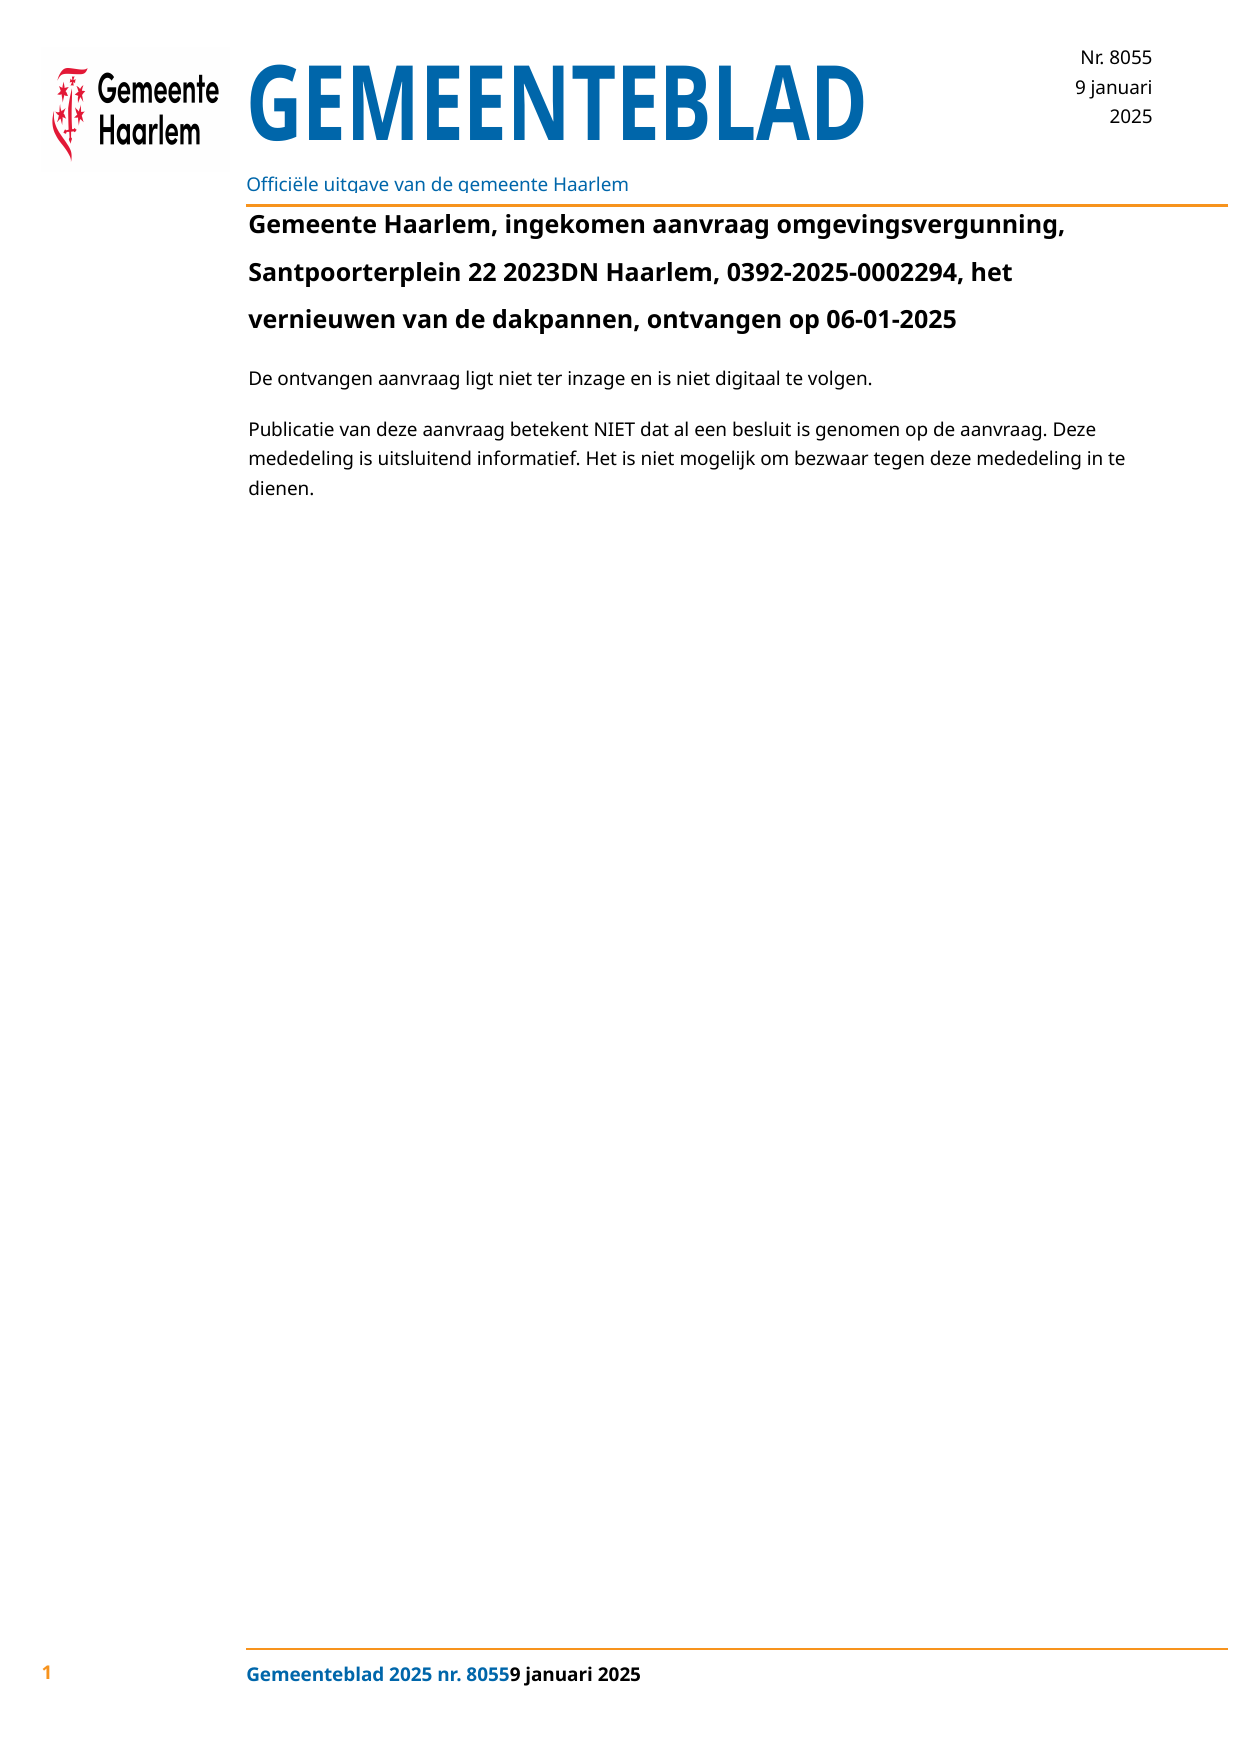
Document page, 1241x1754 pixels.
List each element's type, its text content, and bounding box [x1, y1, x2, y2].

text Publicatie van deze aanvraag betekent NIET dat al een besluit is genomen op de aanvraag. Deze mededeling is uitsluitend informatief. Het is niet mogelijk om bezwaar tegen deze mededeling in te dienen. [248, 416, 1152, 501]
picture [41, 47, 231, 172]
text Gemeente Haarlem, ingekomen aanvraag omgevingsvergunning, Santpoorterplein 22 2023DN Haarlem, 0392-2025-0002294, het vernieuwen van de dakpannen, ontvangen op 06-01-2025 [248, 207, 1152, 336]
text De ontvangen aanvraag ligt niet ter inzage en is niet digitaal te volgen. [248, 366, 1152, 391]
